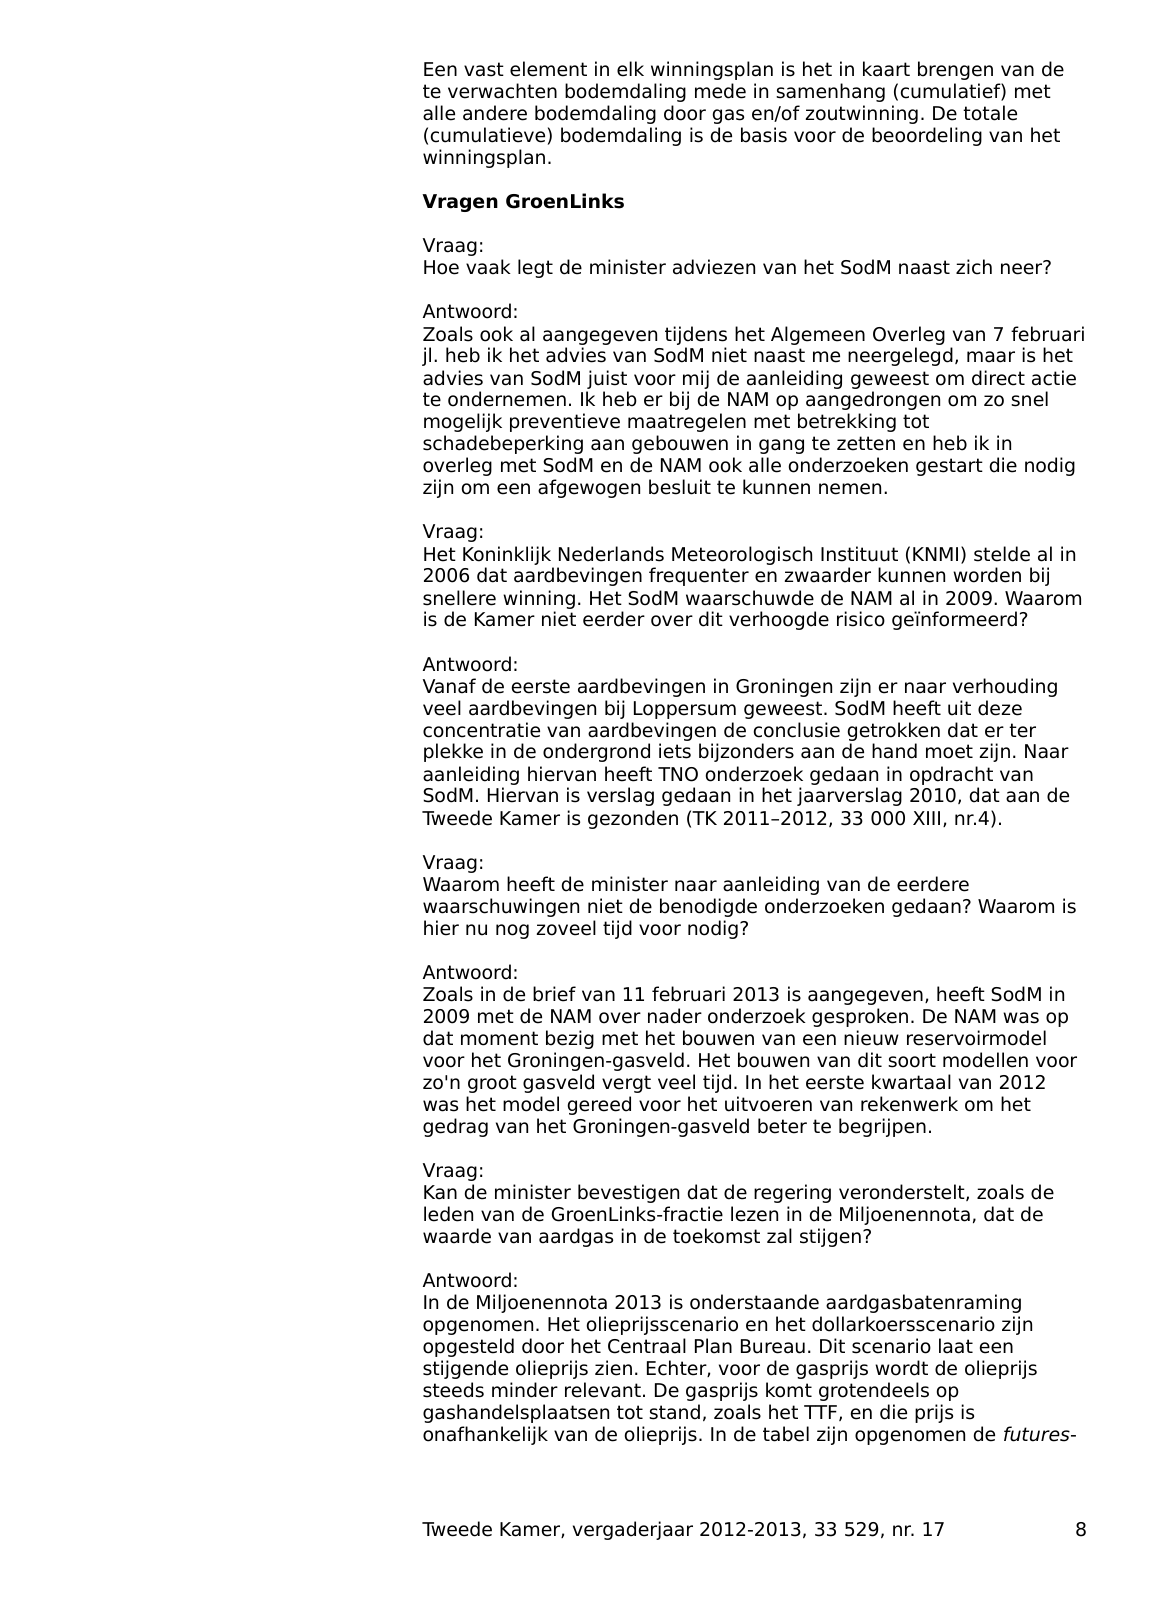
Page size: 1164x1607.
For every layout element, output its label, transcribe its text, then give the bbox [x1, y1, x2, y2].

text Waarom heeft de minister naar aanleiding van de eerdere waarschuwingen niet de benodigde onderzoeken gedaan? Waarom is hier nu nog zoveel tijd voor nodig? [422, 873, 1087, 939]
text Antwoord: [422, 653, 1087, 676]
text Vraag: [422, 852, 1087, 873]
text Vanaf de eerste aardbevingen in Groningen zijn er naar verhouding veel aardbevingen bij Loppersum geweest. SodM heeft uit deze concentratie van aardbevingen de conclusie getrokken dat er ter plekke in de ondergrond iets bijzonders aan de hand moet zijn. Naar aanleiding hiervan heeft TNO onderzoek gedaan in opdracht van SodM. Hiervan is verslag gedaan in het jaarverslag 2010, dat aan de Tweede Kamer is gezonden (TK 2011–2012, 33 000 XIII, nr.4). [422, 676, 1087, 829]
text Antwoord: [422, 1270, 1087, 1292]
text In de Miljoenennota 2013 is onderstaande aardgasbatenraming opgenomen. Het olieprijsscenario en het dollarkoersscenario zijn opgesteld door het Centraal Plan Bureau. Dit scenario laat een stijgende olieprijs zien. Echter, voor de gasprijs wordt de olieprijs steeds minder relevant. De gasprijs komt grotendeels op gashandelsplaatsen tot stand, zoals het TTF, en die prijs is onafhankelijk van de olieprijs. In de tabel zijn opgenomen de futures- [422, 1292, 1087, 1446]
text Antwoord: [422, 962, 1087, 984]
text Zoals ook al aangegeven tijdens het Algemeen Overleg van 7 februari jl. heb ik het advies van SodM niet naast me neergelegd, maar is het advies van SodM juist voor mij de aanleiding geweest om direct actie te ondernemen. Ik heb er bij de NAM op aangedrongen om zo snel mogelijk preventieve maatregelen met betrekking tot schadebeperking aan gebouwen in gang te zetten en heb ik in overleg met SodM en de NAM ook alle onderzoeken gestart die nodig zijn om een afgewogen besluit te kunnen nemen. [422, 323, 1087, 499]
text Hoe vaak legt de minister adviezen van het SodM naast zich neer? [422, 257, 1087, 279]
text Kan de minister bevestigen dat de regering veronderstelt, zoals de leden van de GroenLinks-fractie lezen in de Miljoenennota, dat de waarde van aardgas in de toekomst zal stijgen? [422, 1182, 1087, 1248]
text Antwoord: [422, 301, 1087, 323]
text Vraag: [422, 521, 1087, 543]
text Vraag: [422, 235, 1087, 257]
subtitle Vragen GroenLinks [422, 191, 1087, 213]
text Een vast element in elk winningsplan is het in kaart brengen van de te verwachten bodemdaling mede in samenhang (cumulatief) met alle andere bodemdaling door gas en/of zoutwinning. De totale (cumulatieve) bodemdaling is de basis voor de beoordeling van het winningsplan. [422, 59, 1087, 169]
text Vraag: [422, 1160, 1087, 1182]
text Zoals in de brief van 11 februari 2013 is aangegeven, heeft SodM in 2009 met de NAM over nader onderzoek gesproken. De NAM was op dat moment bezig met het bouwen van een nieuw reservoirmodel voor het Groningen-gasveld. Het bouwen van dit soort modellen voor zo'n groot gasveld vergt veel tijd. In het eerste kwartaal van 2012 was het model gereed voor het uitvoeren van rekenwerk om het gedrag van het Groningen-gasveld beter te begrijpen. [422, 984, 1087, 1137]
text Het Koninklijk Nederlands Meteorologisch Instituut (KNMI) stelde al in 2006 dat aardbevingen frequenter en zwaarder kunnen worden bij snellere winning. Het SodM waarschuwde de NAM al in 2009. Waarom is de Kamer niet eerder over dit verhoogde risico geïnformeerd? [422, 543, 1087, 631]
